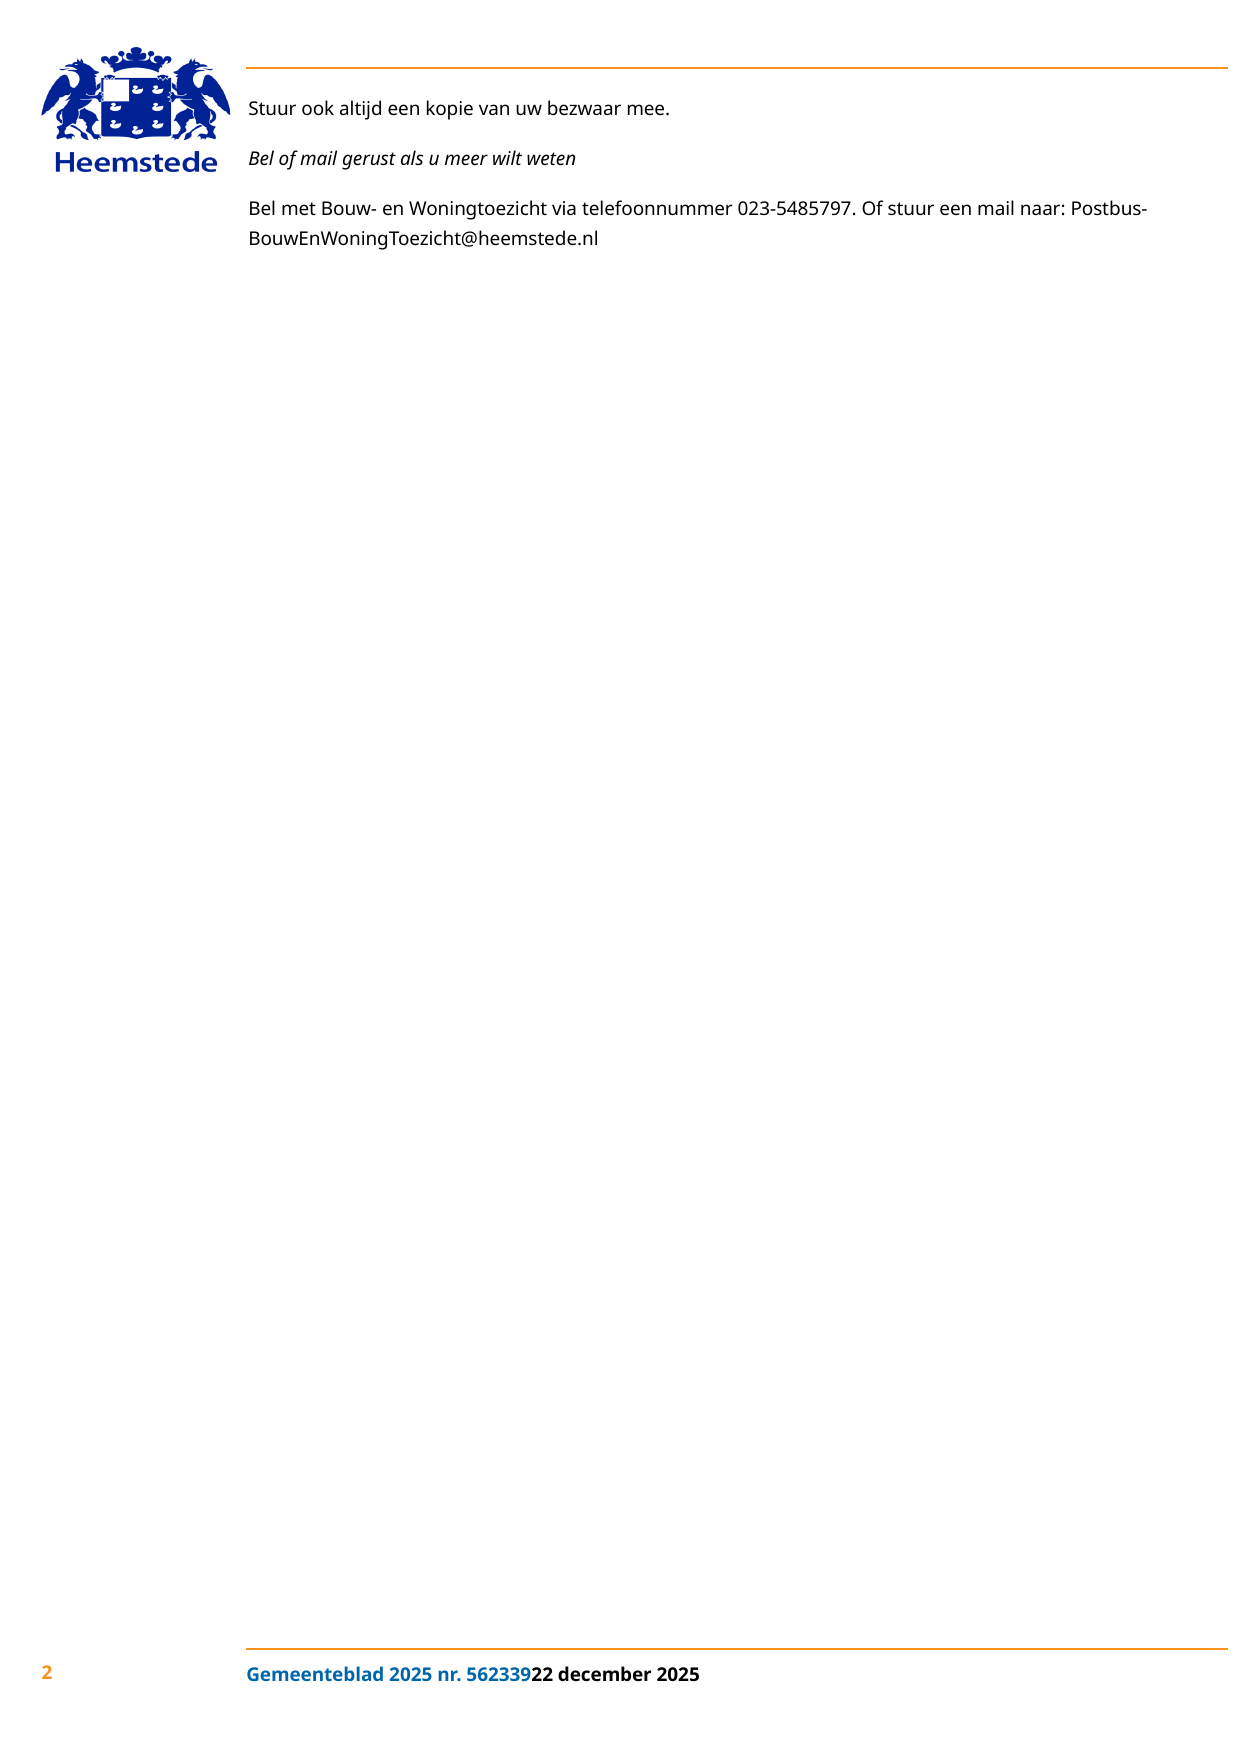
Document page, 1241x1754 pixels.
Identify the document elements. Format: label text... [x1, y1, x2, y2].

picture [41, 47, 231, 172]
text Bel of mail gerust als u meer wilt weten [248, 145, 1152, 171]
text Stuur ook altijd een kopie van uw bezwaar mee. [248, 95, 1152, 121]
text Bel met Bouw- en Woningtoezicht via telefoonnummer 023-5485797. Of stuur een mail naar: Postbus-BouwEnWoningToezicht@heemstede.nl [248, 196, 1152, 251]
